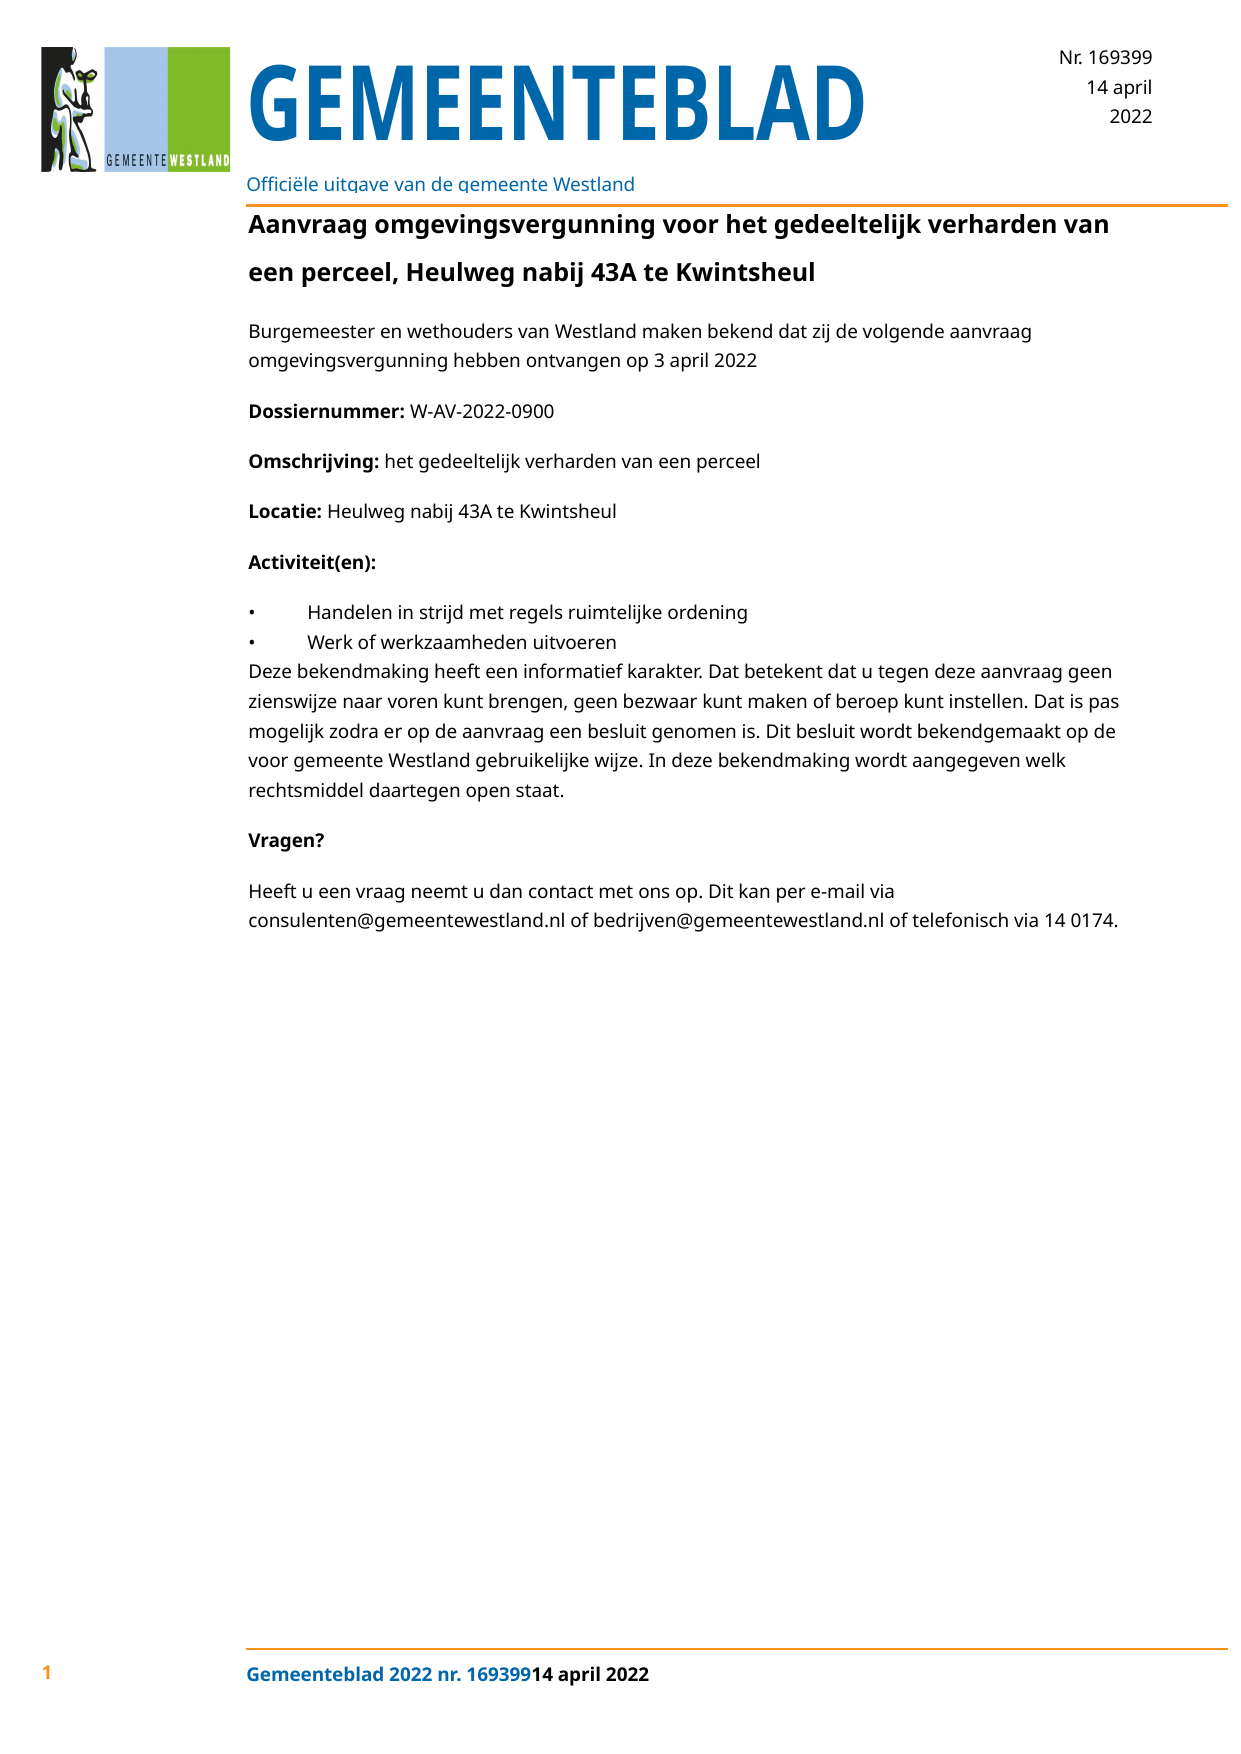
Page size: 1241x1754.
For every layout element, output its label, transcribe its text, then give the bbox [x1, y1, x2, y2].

text Burgemeester en wethouders van Westland maken bekend dat zij de volgende aanvraag omgevingsvergunning hebben ontvangen op 3 april 2022 [248, 318, 1152, 373]
picture [41, 47, 231, 172]
list Werk of werkzaamheden uitvoeren [248, 629, 1152, 655]
list Handelen in strijd met regels ruimtelijke ordening [248, 599, 1152, 625]
text Locatie: Heulweg nabij 43A te Kwintsheul [248, 499, 1152, 524]
text Vragen? [248, 827, 1152, 853]
text Heeft u een vraag neemt u dan contact met ons op. Dit kan per e-mail via consulenten@gemeentewestland.nl of bedrijven@gemeentewestland.nl of telefonisch via 14 0174. [248, 878, 1152, 933]
text Activiteit(en): [248, 549, 1152, 575]
text Omschrijving: het gedeeltelijk verharden van een perceel [248, 448, 1152, 474]
text Aanvraag omgevingsvergunning voor het gedeeltelijk verharden van een perceel, Heulweg nabij 43A te Kwintsheul [248, 207, 1152, 288]
text Dossiernummer: W-AV-2022-0900 [248, 398, 1152, 424]
text Deze bekendmaking heeft een informatief karakter. Dat betekent dat u tegen deze aanvraag geen zienswijze naar voren kunt brengen, geen bezwaar kunt maken of beroep kunt instellen. Dat is pas mogelijk zodra er op de aanvraag een besluit genomen is. Dit besluit wordt bekendgemaakt op de voor gemeente Westland gebruikelijke wijze. In deze bekendmaking wordt aangegeven welk rechtsmiddel daartegen open staat. [248, 659, 1152, 803]
